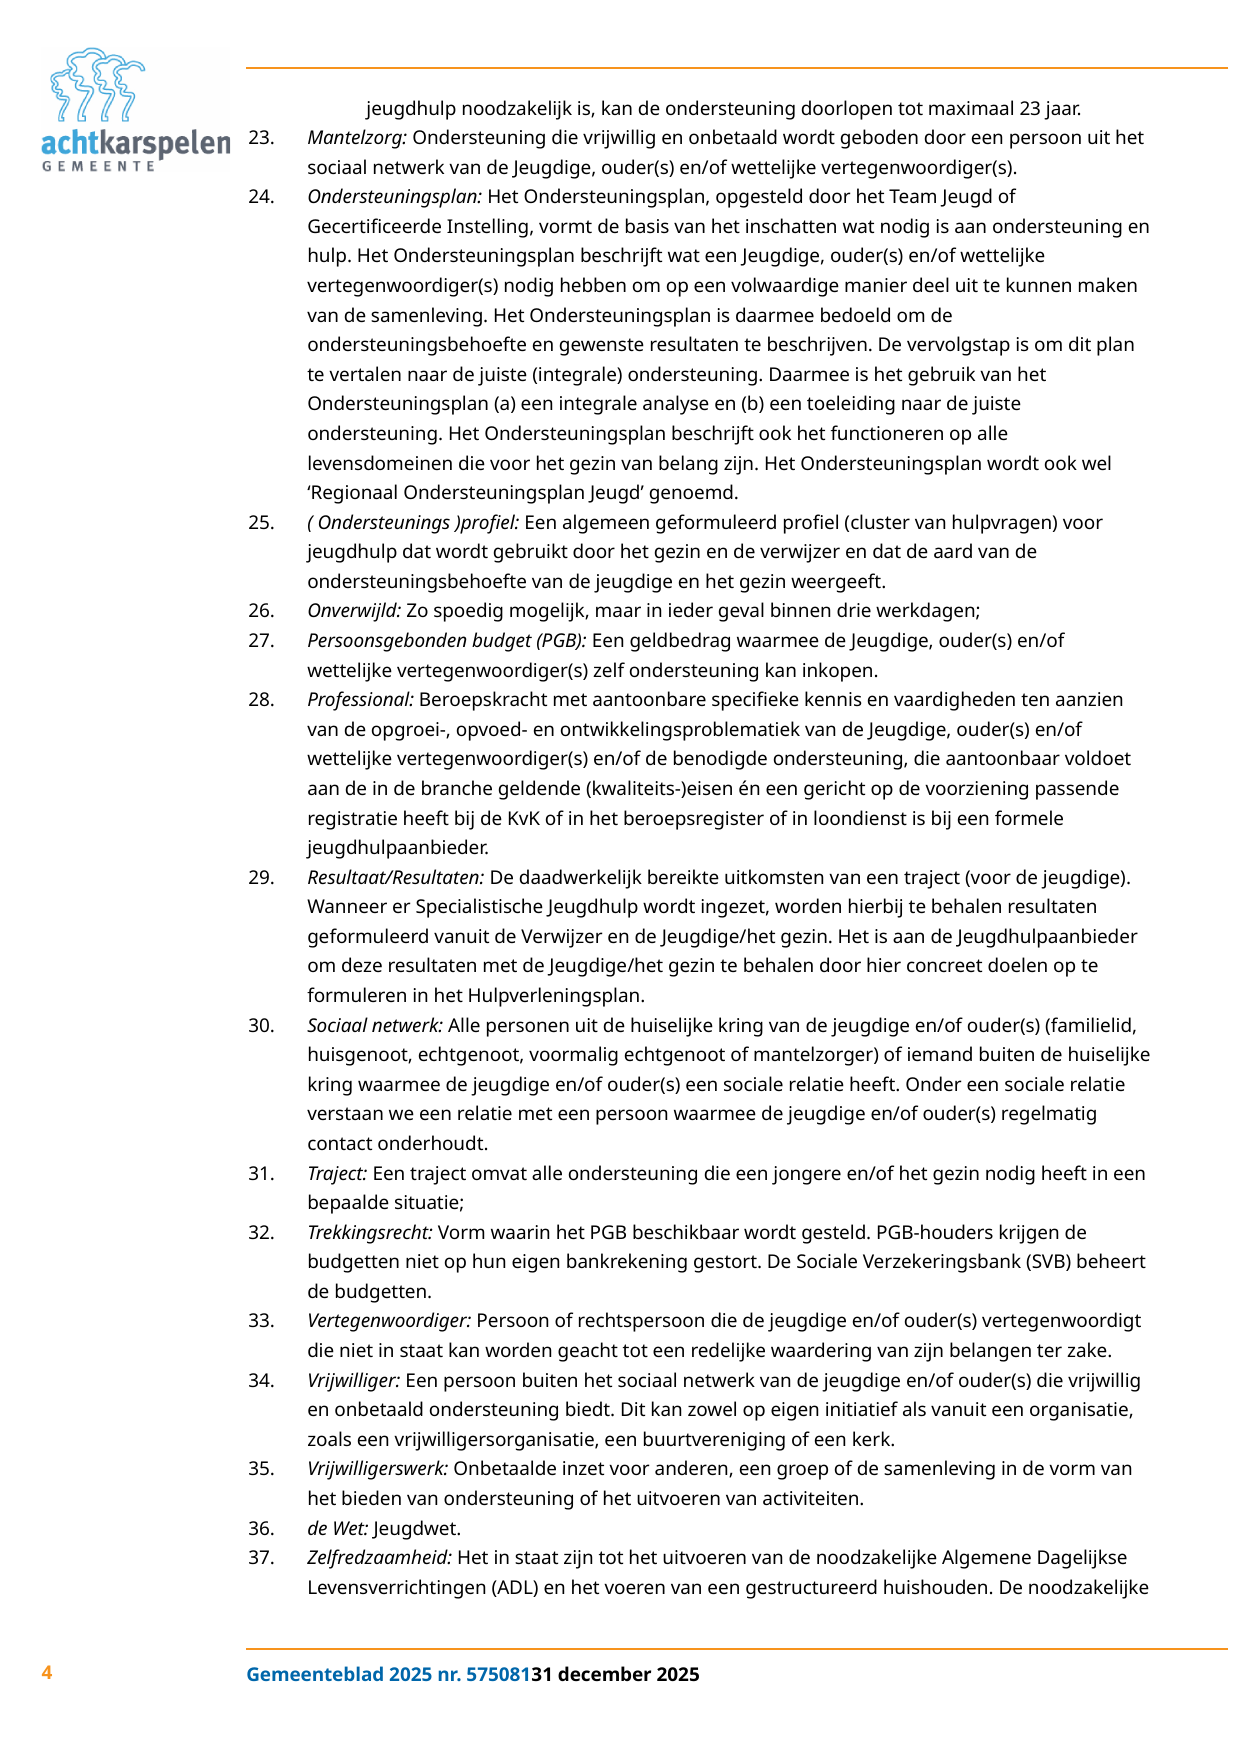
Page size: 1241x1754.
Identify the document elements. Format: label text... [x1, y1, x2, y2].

list Mantelzorg: Ondersteuning die vrijwillig en onbetaald wordt geboden door een persoon uit het sociaal netwerk van de Jeugdige, ouder(s) en/of wettelijke vertegenwoordiger(s). [248, 124, 1152, 180]
list Ondersteuningsplan: Het Ondersteuningsplan, opgesteld door het Team Jeugd of Gecertificeerde Instelling, vormt de basis van het inschatten wat nodig is aan ondersteuning en hulp. Het Ondersteuningsplan beschrijft wat een Jeugdige, ouder(s) en/of wettelijke vertegenwoordiger(s) nodig hebben om op een volwaardige manier deel uit te kunnen maken van de samenleving. Het Ondersteuningsplan is daarmee bedoeld om de ondersteuningsbehoefte en gewenste resultaten te beschrijven. De vervolgstap is om dit plan te vertalen naar de juiste (integrale) ondersteuning. Daarmee is het gebruik van het Ondersteuningsplan (a) een integrale analyse en (b) een toeleiding naar de juiste ondersteuning. Het Ondersteuningsplan beschrijft ook het functioneren op alle levensdomeinen die voor het gezin van belang zijn. Het Ondersteuningsplan wordt ook wel ‘Regionaal Ondersteuningsplan Jeugd’ genoemd. [248, 183, 1152, 505]
list Professional: Beroepskracht met aantoonbare specifieke kennis en vaardigheden ten aanzien van de opgroei-, opvoed- en ontwikkelingsproblematiek van de Jeugdige, ouder(s) en/of wettelijke vertegenwoordiger(s) en/of de benodigde ondersteuning, die aantoonbaar voldoet aan de in de branche geldende (kwaliteits-)eisen én een gericht op de voorziening passende registratie heeft bij de KvK of in het beroepsregister of in loondienst is bij een formele jeugdhulpaanbieder. [248, 686, 1152, 860]
list Sociaal netwerk: Alle personen uit de huiselijke kring van de jeugdige en/of ouder(s) (familielid, huisgenoot, echtgenoot, voormalig echtgenoot of mantelzorger) of iemand buiten de huiselijke kring waarmee de jeugdige en/of ouder(s) een sociale relatie heeft. Onder een sociale relatie verstaan we een relatie met een persoon waarmee de jeugdige en/of ouder(s) regelmatig contact onderhoudt. [248, 1012, 1152, 1156]
list Trekkingsrecht: Vorm waarin het PGB beschikbaar wordt gesteld. PGB-houders krijgen de budgetten niet op hun eigen bankrekening gestort. De Sociale Verzekeringsbank (SVB) beheert de budgetten. [248, 1219, 1152, 1304]
list Resultaat/Resultaten: De daadwerkelijk bereikte uitkomsten van een traject (voor de jeugdige). Wanneer er Specialistische Jeugdhulp wordt ingezet, worden hierbij te behalen resultaten geformuleerd vanuit de Verwijzer en de Jeugdige/het gezin. Het is aan de Jeugdhulpaanbieder om deze resultaten met de Jeugdige/het gezin te behalen door hier concreet doelen op te formuleren in het Hulpverleningsplan. [248, 864, 1152, 1008]
list Vrijwilliger: Een persoon buiten het sociaal netwerk van de jeugdige en/of ouder(s) die vrijwillig en onbetaald ondersteuning biedt. Dit kan zowel op eigen initiatief als vanuit een organisatie, zoals een vrijwilligersorganisatie, een buurtvereniging of een kerk. [248, 1367, 1152, 1452]
list ( Ondersteunings )profiel: Een algemeen geformuleerd profiel (cluster van hulpvragen) voor jeugdhulp dat wordt gebruikt door het gezin en de verwijzer en dat de aard van de ondersteuningsbehoefte van de jeugdige en het gezin weergeeft. [248, 509, 1152, 594]
list jeugdhulp noodzakelijk is, kan de ondersteuning doorlopen tot maximaal 23 jaar. [307, 95, 1152, 121]
list Onverwijld: Zo spoedig mogelijk, maar in ieder geval binnen drie werkdagen; [248, 598, 1152, 623]
list Persoonsgebonden budget (PGB): Een geldbedrag waarmee de Jeugdige, ouder(s) en/of wettelijke vertegenwoordiger(s) zelf ondersteuning kan inkopen. [248, 627, 1152, 683]
list Vrijwilligerswerk: Onbetaalde inzet voor anderen, een groep of de samenleving in de vorm van het bieden van ondersteuning of het uitvoeren van activiteiten. [248, 1456, 1152, 1511]
list de Wet: Jeugdwet. [248, 1515, 1152, 1541]
list Traject: Een traject omvat alle ondersteuning die een jongere en/of het gezin nodig heeft in een bepaalde situatie; [248, 1160, 1152, 1215]
list Vertegenwoordiger: Persoon of rechtspersoon die de jeugdige en/of ouder(s) vertegenwoordigt die niet in staat kan worden geacht tot een redelijke waardering van zijn belangen ter zake. [248, 1308, 1152, 1363]
list Zelfredzaamheid: Het in staat zijn tot het uitvoeren van de noodzakelijke Algemene Dagelijkse Levensverrichtingen (ADL) en het voeren van een gestructureerd huishouden. De noodzakelijke [248, 1544, 1152, 1600]
picture [41, 47, 231, 172]
